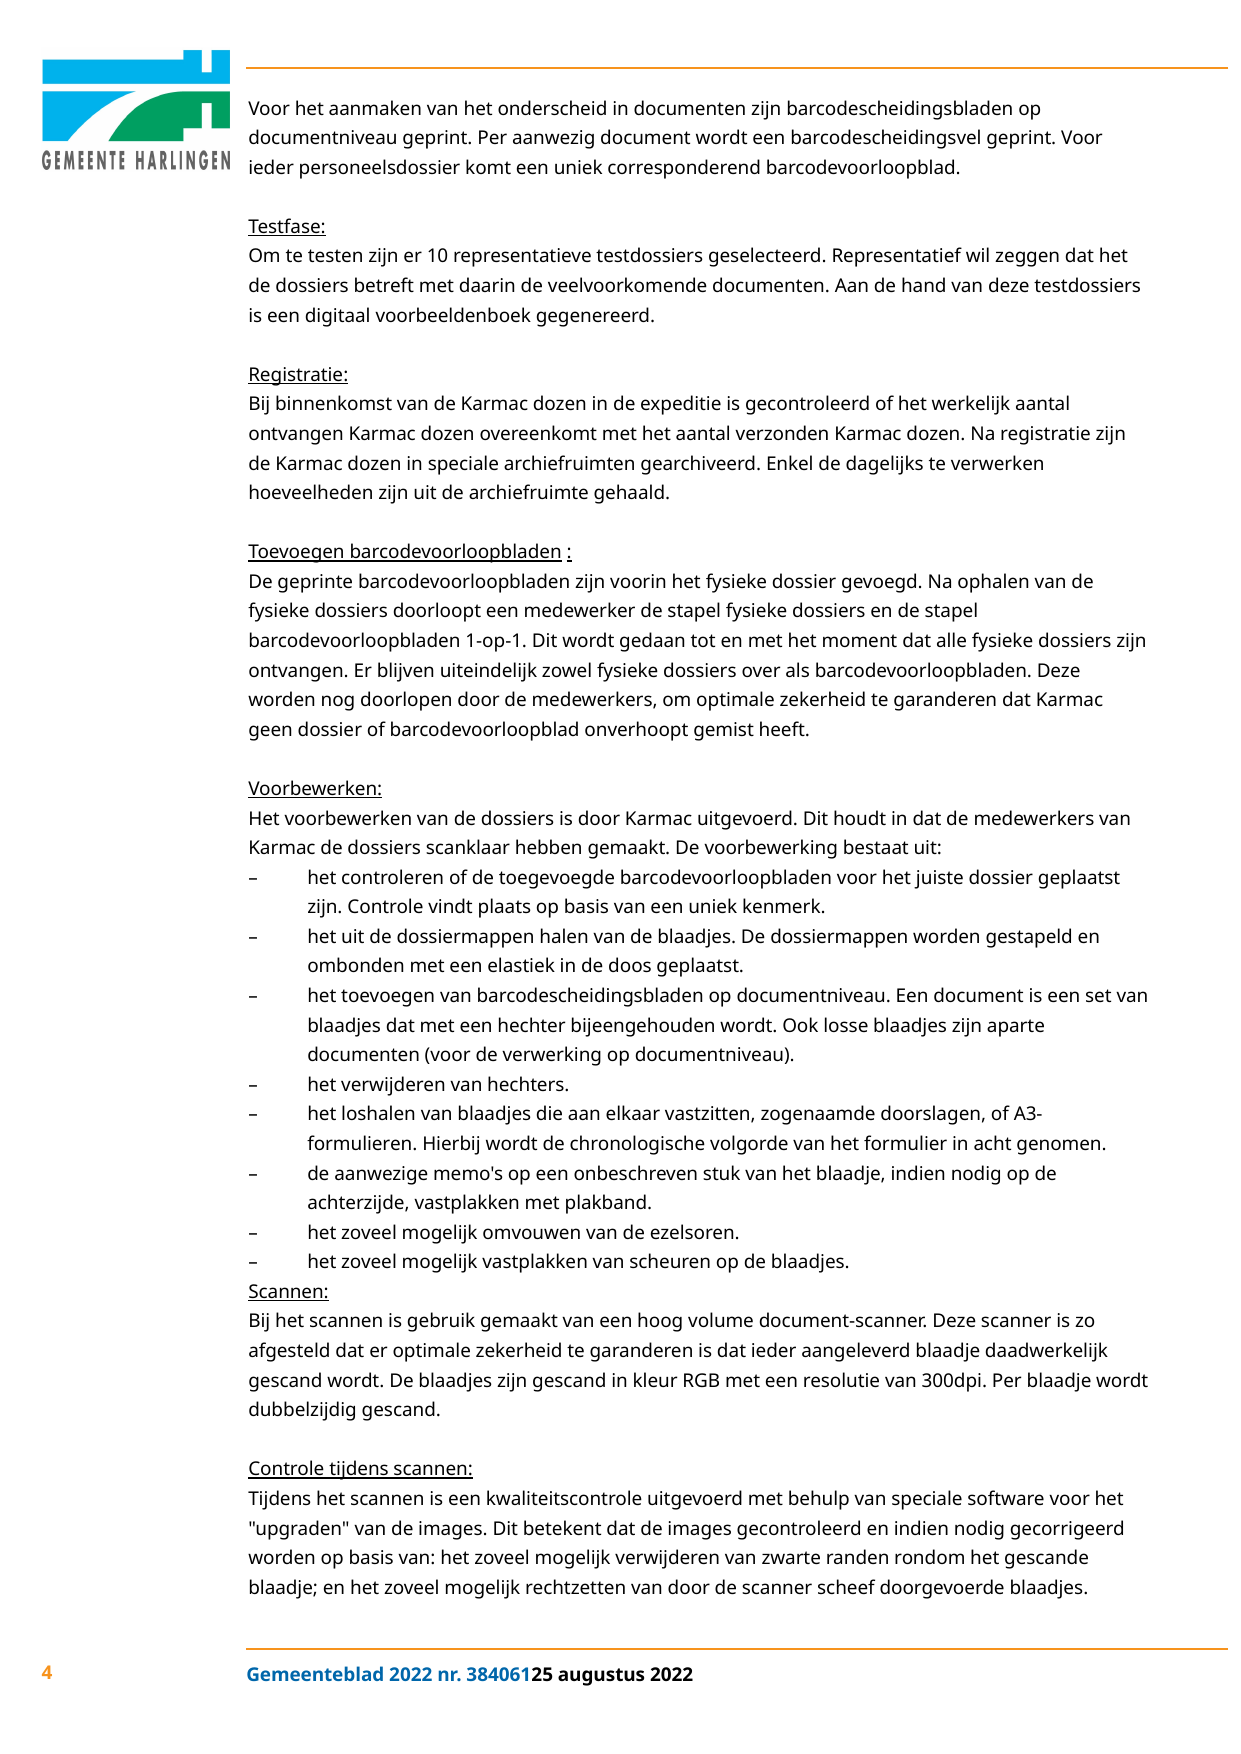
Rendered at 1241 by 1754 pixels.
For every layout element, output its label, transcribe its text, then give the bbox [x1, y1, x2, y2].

text Tijdens het scannen is een kwaliteitscontrole uitgevoerd met behulp van speciale software voor het "upgraden" van de images. Dit betekent dat de images gecontroleerd en indien nodig gecorrigeerd worden op basis van: het zoveel mogelijk verwijderen van zwarte randen rondom het gescande blaadje; en het zoveel mogelijk rechtzetten van door de scanner scheef doorgevoerde blaadjes. [248, 1485, 1152, 1600]
text Testfase: [248, 213, 1152, 239]
text Om te testen zijn er 10 representatieve testdossiers geselecteerd. Representatief wil zeggen dat het de dossiers betreft met daarin de veelvoorkomende documenten. Aan de hand van deze testdossiers is een digitaal voorbeeldenboek gegenereerd. [248, 243, 1152, 328]
text De geprinte barcodevoorloopbladen zijn voorin het fysieke dossier gevoegd. Na ophalen van de fysieke dossiers doorloopt een medewerker de stapel fysieke dossiers en de stapel [248, 568, 1152, 623]
picture [41, 47, 231, 172]
list het toevoegen van barcodescheidingsbladen op documentniveau. Een document is een set van blaadjes dat met een hechter bijeengehouden wordt. Ook losse blaadjes zijn aparte documenten (voor de verwerking op documentniveau). [248, 982, 1152, 1067]
text Registratie: [248, 361, 1152, 387]
text Voorbewerken: [248, 775, 1152, 801]
list het loshalen van blaadjes die aan elkaar vastzitten, zogenaamde doorslagen, of A3-formulieren. Hierbij wordt de chronologische volgorde van het formulier in acht genomen. [248, 1101, 1152, 1156]
text Voor het aanmaken van het onderscheid in documenten zijn barcodescheidingsbladen op documentniveau geprint. Per aanwezig document wordt een barcodescheidingsvel geprint. Voor ieder personeelsdossier komt een uniek corresponderend barcodevoorloopblad. [248, 95, 1152, 180]
list het zoveel mogelijk omvouwen van de ezelsoren. [248, 1219, 1152, 1245]
text Het voorbewerken van de dossiers is door Karmac uitgevoerd. Dit houdt in dat de medewerkers van Karmac de dossiers scanklaar hebben gemaakt. De voorbewerking bestaat uit: [248, 805, 1152, 860]
list het zoveel mogelijk vastplakken van scheuren op de blaadjes. [248, 1248, 1152, 1274]
text barcodevoorloopbladen 1-op-1. Dit wordt gedaan tot en met het moment dat alle fysieke dossiers zijn ontvangen. Er blijven uiteindelijk zowel fysieke dossiers over als barcodevoorloopbladen. Deze worden nog doorlopen door de medewerkers, om optimale zekerheid te garanderen dat Karmac geen dossier of barcodevoorloopblad onverhoopt gemist heeft. [248, 627, 1152, 742]
list de aanwezige memo's op een onbeschreven stuk van het blaadje, indien nodig op de achterzijde, vastplakken met plakband. [248, 1160, 1152, 1215]
text Scannen: [248, 1278, 1152, 1304]
text Toevoegen barcodevoorloopbladen : [248, 538, 1152, 564]
text Controle tijdens scannen: [248, 1456, 1152, 1481]
text Bij het scannen is gebruik gemaakt van een hoog volume document-scanner. Deze scanner is zo afgesteld dat er optimale zekerheid te garanderen is dat ieder aangeleverd blaadje daadwerkelijk gescand wordt. De blaadjes zijn gescand in kleur RGB met een resolutie van 300dpi. Per blaadje wordt dubbelzijdig gescand. [248, 1308, 1152, 1422]
list het controleren of de toegevoegde barcodevoorloopbladen voor het juiste dossier geplaatst zijn. Controle vindt plaats op basis van een uniek kenmerk. [248, 864, 1152, 919]
list het verwijderen van hechters. [248, 1071, 1152, 1097]
list het uit de dossiermappen halen van de blaadjes. De dossiermappen worden gestapeld en ombonden met een elastiek in de doos geplaatst. [248, 923, 1152, 978]
text Bij binnenkomst van de Karmac dozen in de expeditie is gecontroleerd of het werkelijk aantal ontvangen Karmac dozen overeenkomt met het aantal verzonden Karmac dozen. Na registratie zijn de Karmac dozen in speciale archiefruimten gearchiveerd. Enkel de dagelijks te verwerken hoeveelheden zijn uit de archiefruimte gehaald. [248, 391, 1152, 505]
